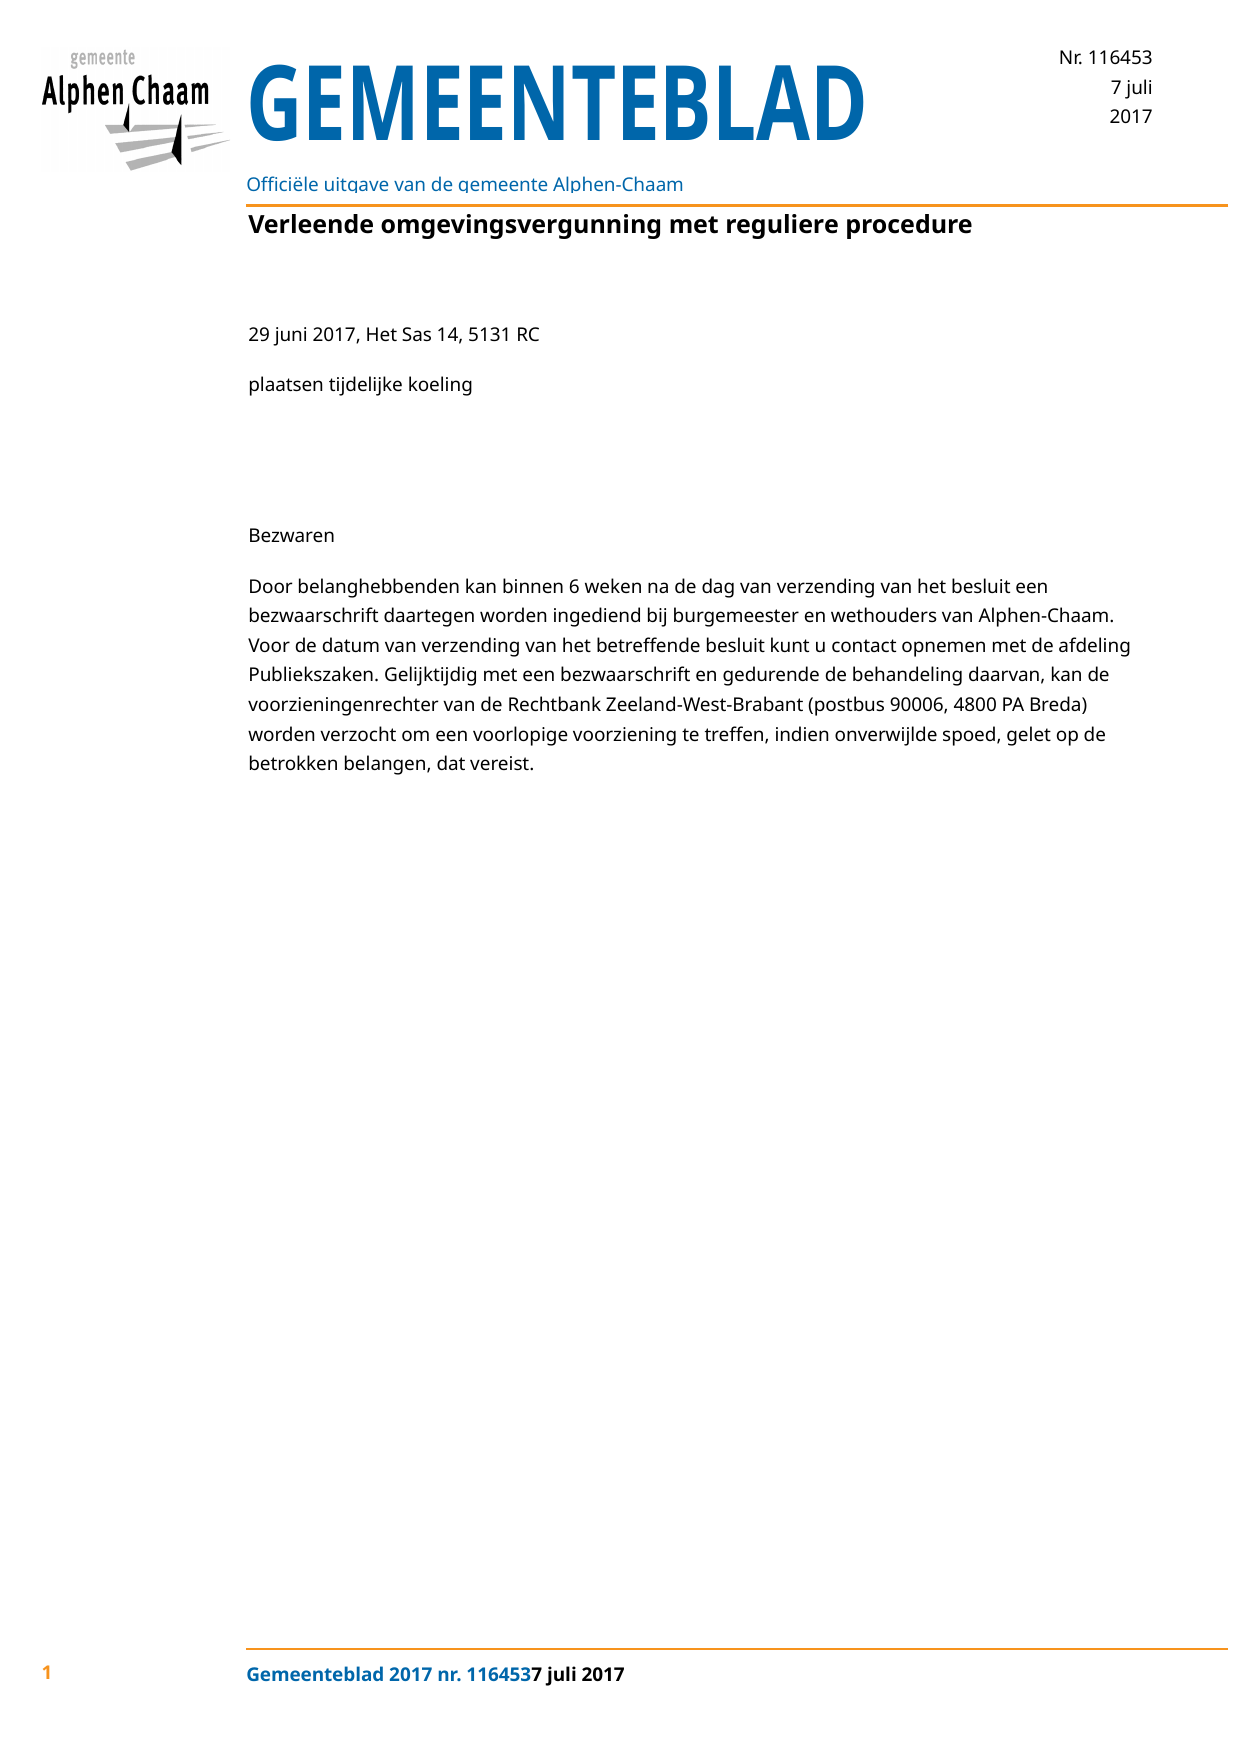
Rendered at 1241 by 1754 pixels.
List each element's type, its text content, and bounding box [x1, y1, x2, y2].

text Bezwaren [248, 522, 1152, 548]
text Door belanghebbenden kan binnen 6 weken na de dag van verzending van het besluit een bezwaarschrift daartegen worden ingediend bij burgemeester en wethouders van Alphen-Chaam. Voor de datum van verzending van het betreffende besluit kunt u contact opnemen met de afdeling Publiekszaken. Gelijktijdig met een bezwaarschrift en gedurende de behandeling daarvan, kan de voorzieningenrechter van de Rechtbank Zeeland-West-Brabant (postbus 90006, 4800 PA Breda) worden verzocht om een voorlopige voorziening te treffen, indien onverwijlde spoed, gelet op de betrokken belangen, dat vereist. [248, 573, 1152, 776]
picture [41, 47, 231, 172]
text plaatsen tijdelijke koeling [248, 371, 1152, 397]
text 29 juni 2017, Het Sas 14, 5131 RC [248, 321, 1152, 346]
text Verleende omgevingsvergunning met reguliere procedure [248, 207, 1152, 241]
